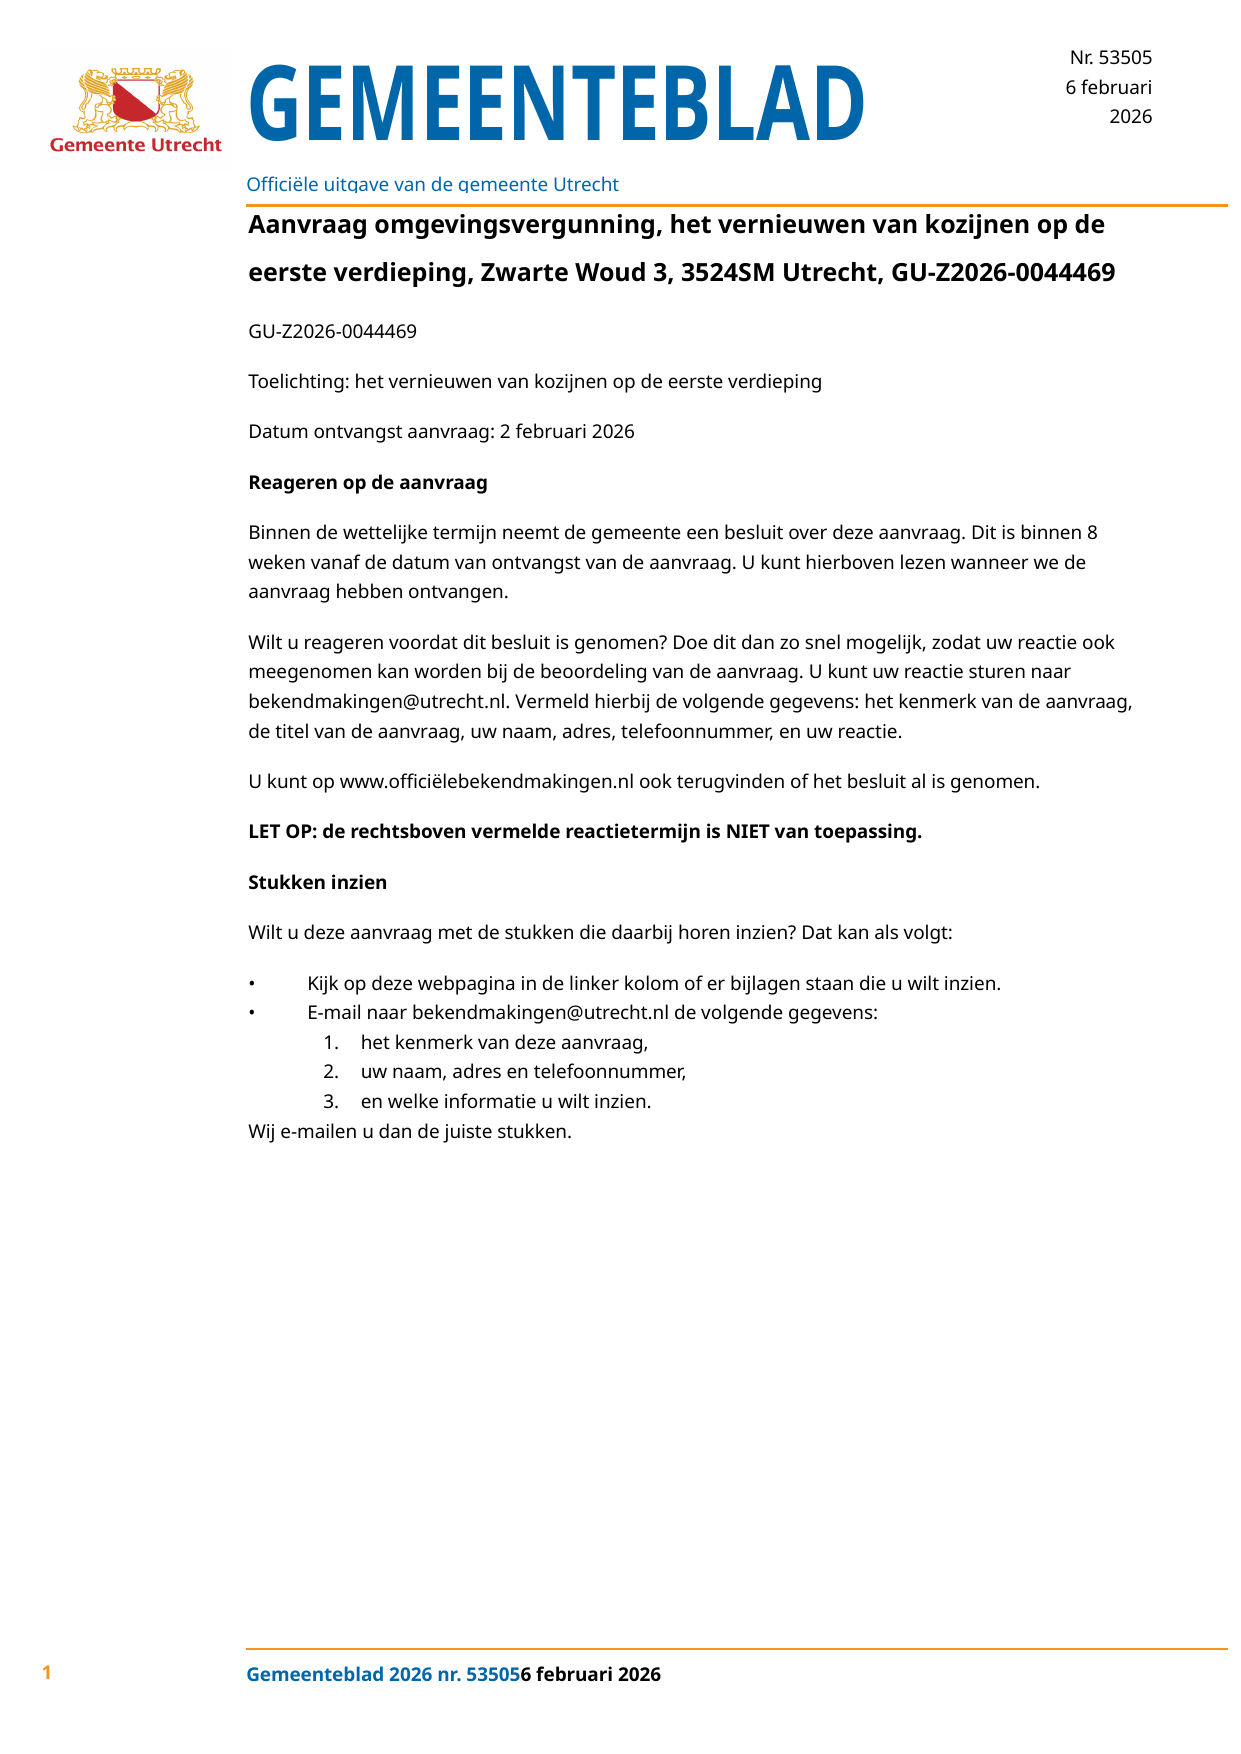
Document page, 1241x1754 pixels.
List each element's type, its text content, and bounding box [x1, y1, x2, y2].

text U kunt op www.officiëlebekendmakingen.nl ook terugvinden of het besluit al is genomen. [248, 768, 1152, 794]
text Aanvraag omgevingsvergunning, het vernieuwen van kozijnen op de eerste verdieping, Zwarte Woud 3, 3524SM Utrecht, GU-Z2026-0044469 [248, 207, 1152, 288]
text Toelichting: het vernieuwen van kozijnen op de eerste verdieping [248, 368, 1152, 394]
text LET OP: de rechtsboven vermelde reactietermijn is NIET van toepassing. [248, 819, 1152, 844]
text Wilt u deze aanvraag met de stukken die daarbij horen inzien? Dat kan als volgt: [248, 919, 1152, 945]
text Reageren op de aanvraag [248, 469, 1152, 495]
list en welke informatie u wilt inzien. [323, 1088, 1152, 1114]
text Stukken inzien [248, 869, 1152, 895]
list uw naam, adres en telefoonnummer, [323, 1059, 1152, 1084]
text Binnen de wettelijke termijn neemt de gemeente een besluit over deze aanvraag. Dit is binnen 8 weken vanaf de datum van ontvangst van de aanvraag. U kunt hierboven lezen wanneer we de aanvraag hebben ontvangen. [248, 519, 1152, 604]
text Wilt u reageren voordat dit besluit is genomen? Doe dit dan zo snel mogelijk, zodat uw reactie ook meegenomen kan worden bij de beoordeling van de aanvraag. U kunt uw reactie sturen naar bekendmakingen@utrecht.nl. Vermeld hierbij de volgende gegevens: het kenmerk van de aanvraag, de titel van de aanvraag, uw naam, adres, telefoonnummer, en uw reactie. [248, 629, 1152, 744]
text GU-Z2026-0044469 [248, 318, 1152, 344]
text Datum ontvangst aanvraag: 2 februari 2026 [248, 419, 1152, 444]
list Kijk op deze webpagina in de linker kolom of er bijlagen staan die u wilt inzien. [248, 970, 1152, 996]
list het kenmerk van deze aanvraag, [323, 1029, 1152, 1055]
picture [41, 47, 231, 172]
text Wij e-mailen u dan de juiste stukken. [248, 1118, 1152, 1144]
list E-mail naar bekendmakingen@utrecht.nl de volgende gegevens: [248, 999, 1152, 1025]
